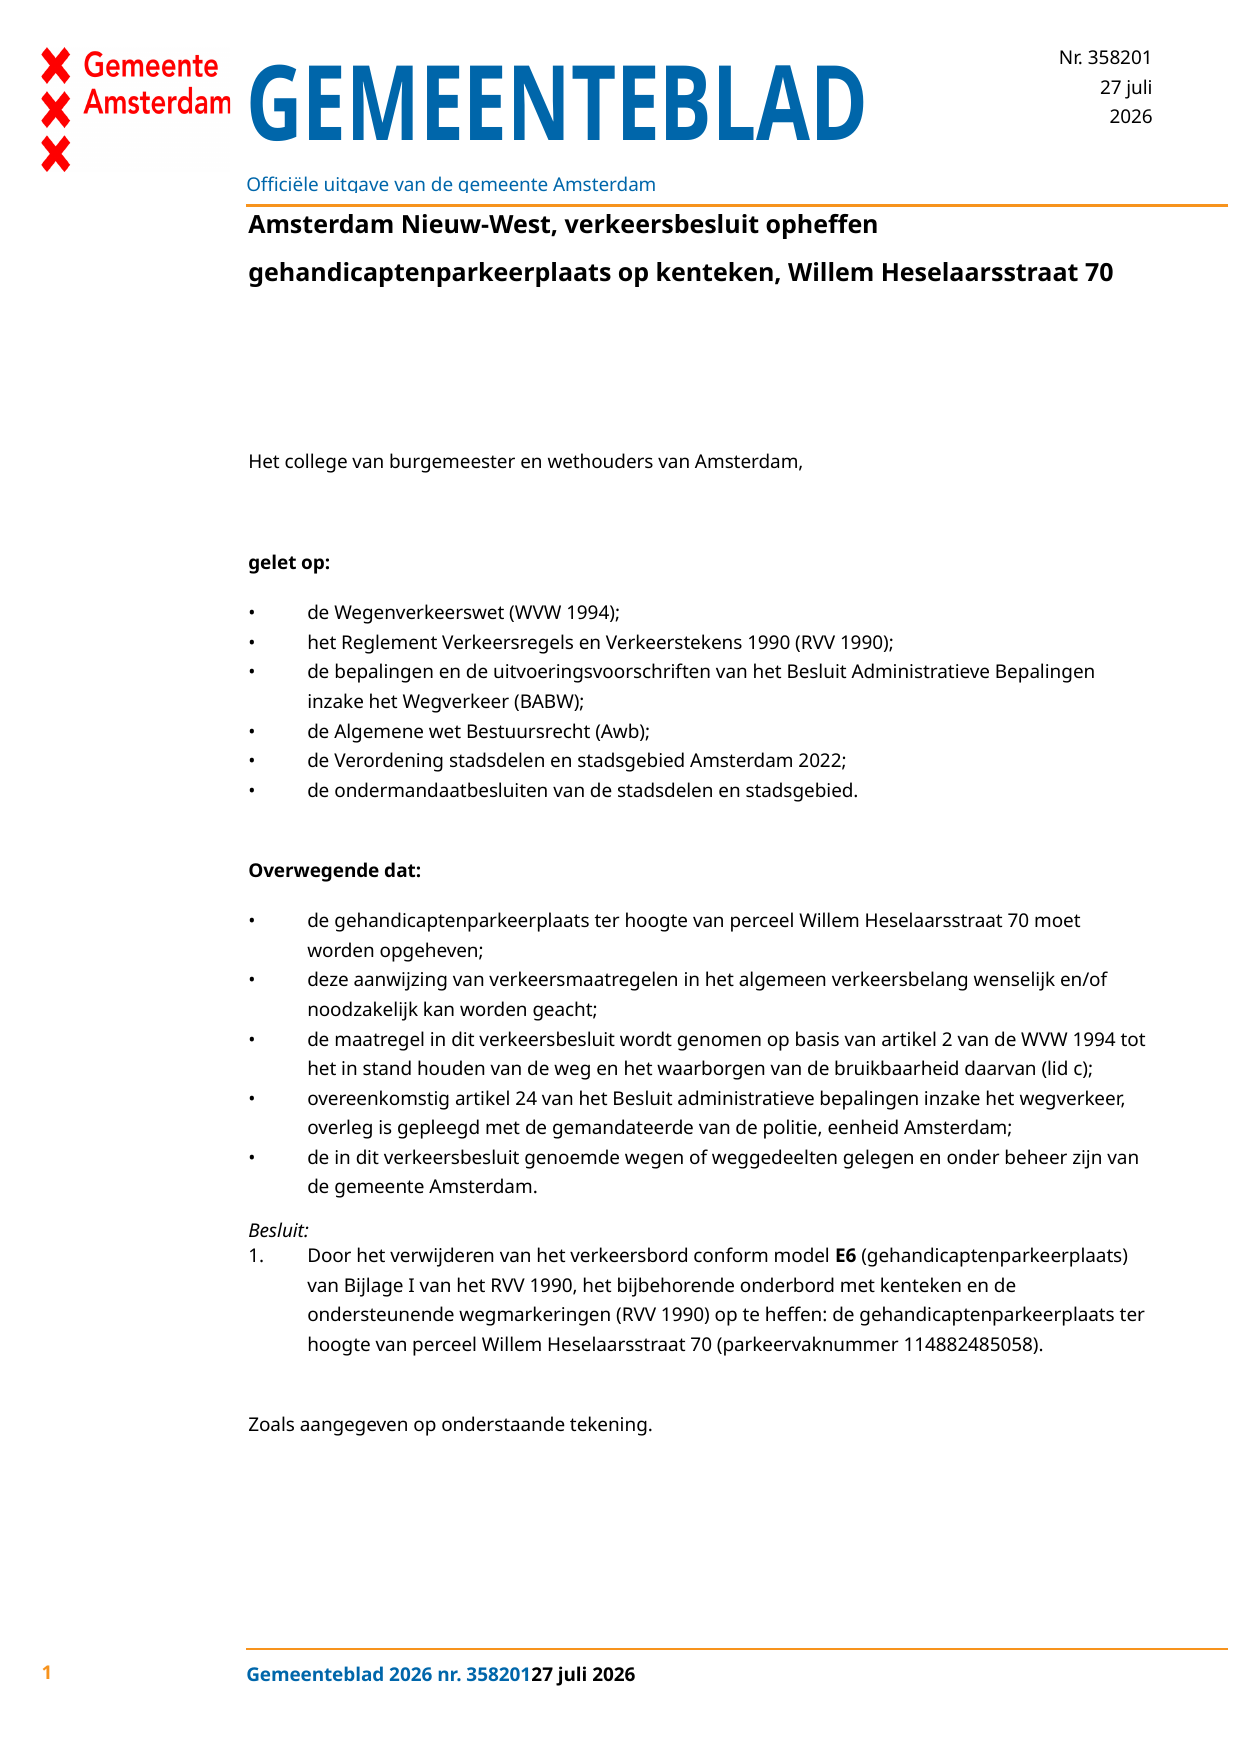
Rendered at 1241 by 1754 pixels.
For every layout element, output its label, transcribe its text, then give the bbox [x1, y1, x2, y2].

list de in dit verkeersbesluit genoemde wegen of weggedeelten gelegen en onder beheer zijn van de gemeente Amsterdam. [248, 1144, 1152, 1199]
list de Verordening stadsdelen en stadsgebied Amsterdam 2022; [248, 747, 1152, 773]
list de maatregel in dit verkeersbesluit wordt genomen op basis van artikel 2 van de WVW 1994 tot het in stand houden van de weg en het waarborgen van de bruikbaarheid daarvan (lid c); [248, 1026, 1152, 1081]
text Amsterdam Nieuw-West, verkeersbesluit opheffen gehandicaptenparkeerplaats op kenteken, Willem Heselaarsstraat 70 [248, 207, 1152, 288]
list de ondermandaatbesluiten van de stadsdelen en stadsgebied. [248, 777, 1152, 803]
list overeenkomstig artikel 24 van het Besluit administratieve bepalingen inzake het wegverkeer, overleg is gepleegd met de gemandateerde van de politie, eenheid Amsterdam; [248, 1085, 1152, 1140]
text Zoals aangegeven op onderstaande tekening. [248, 1411, 1152, 1437]
list de Wegenverkeerswet (WVW 1994); [248, 599, 1152, 625]
text Het college van burgemeester en wethouders van Amsterdam, [248, 448, 1152, 474]
list deze aanwijzing van verkeersmaatregelen in het algemeen verkeersbelang wenselijk en/of noodzakelijk kan worden geacht; [248, 967, 1152, 1022]
list het Reglement Verkeersregels en Verkeerstekens 1990 (RVV 1990); [248, 629, 1152, 655]
list de bepalingen en de uitvoeringsvoorschriften van het Besluit Administratieve Bepalingen inzake het Wegverkeer (BABW); [248, 659, 1152, 714]
list Door het verwijderen van het verkeersbord conform model E6 (gehandicaptenparkeerplaats) van Bijlage I van het RVV 1990, het bijbehorende onderbord met kenteken en de ondersteunende wegmarkeringen (RVV 1990) op te heffen: de gehandicaptenparkeerplaats ter hoogte van perceel Willem Heselaarsstraat 70 (parkeervaknummer 114882485058). [248, 1242, 1152, 1357]
list de gehandicaptenparkeerplaats ter hoogte van perceel Willem Heselaarsstraat 70 moet worden opgeheven; [248, 907, 1152, 963]
text gelet op: [248, 549, 1152, 575]
text Besluit: [248, 1217, 1152, 1242]
picture [41, 47, 231, 172]
text Overwegende dat: [248, 857, 1152, 883]
list de Algemene wet Bestuursrecht (Awb); [248, 718, 1152, 743]
